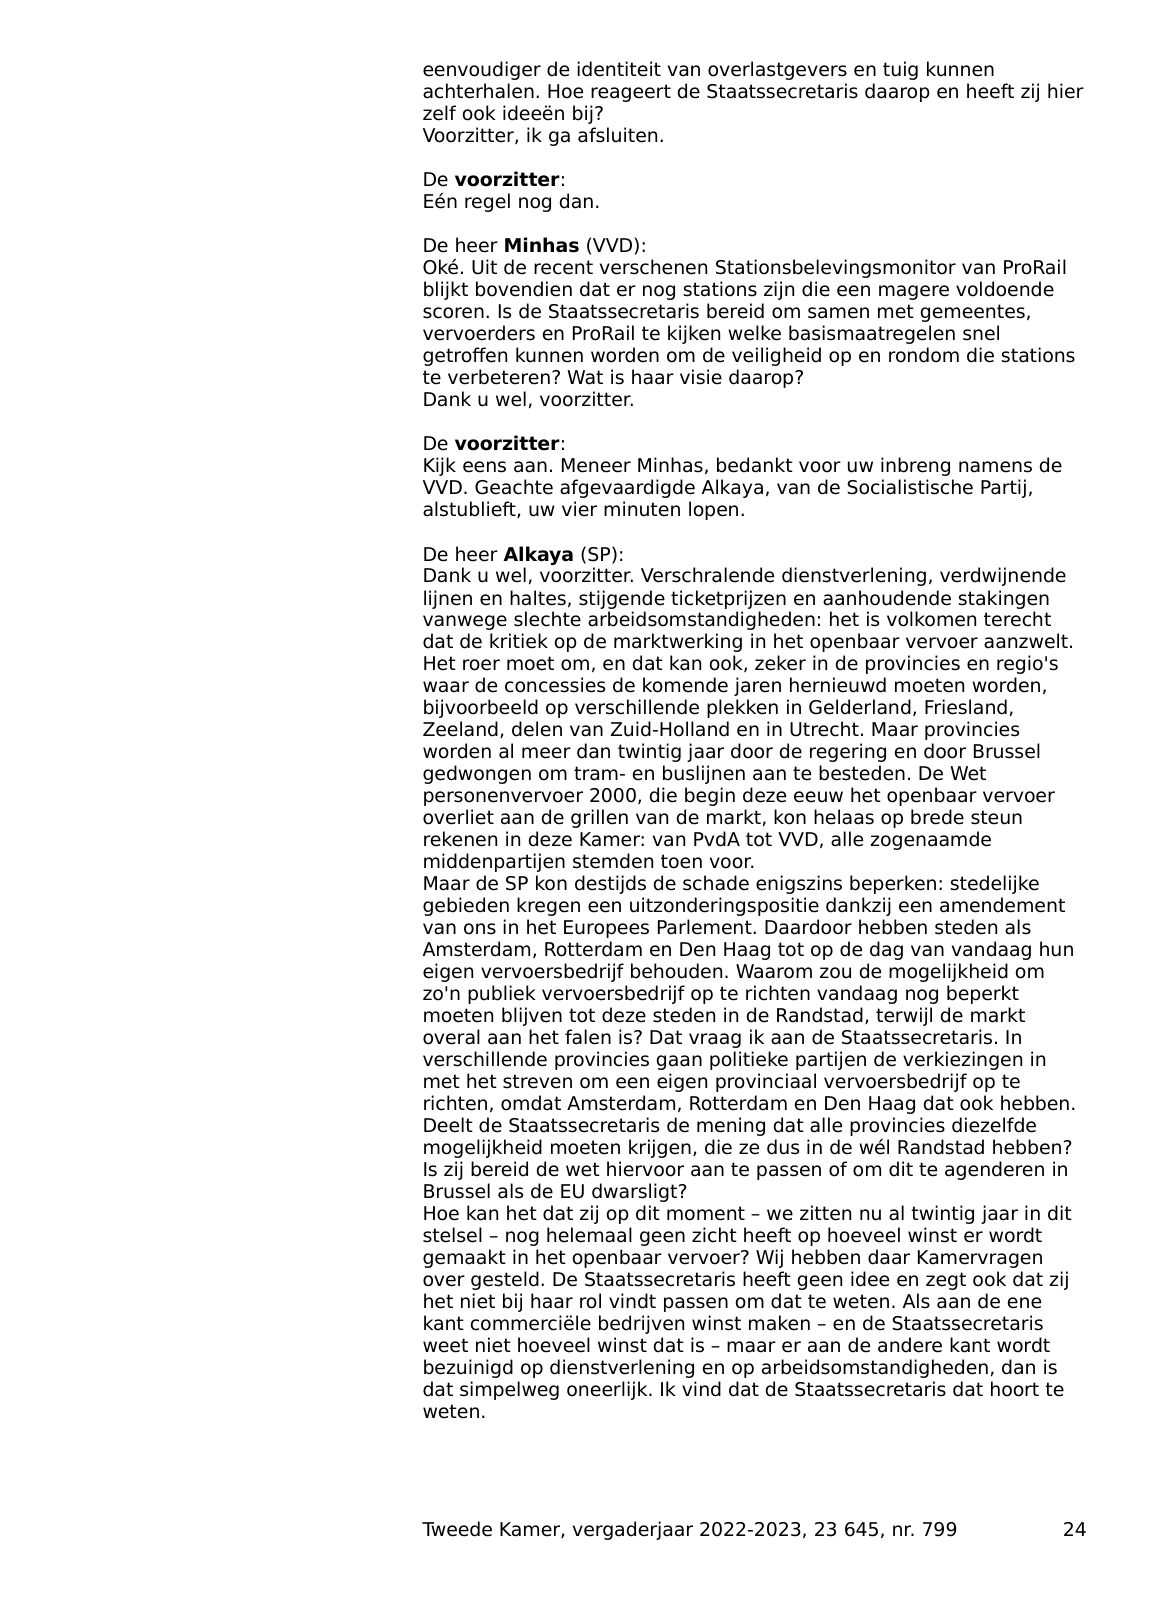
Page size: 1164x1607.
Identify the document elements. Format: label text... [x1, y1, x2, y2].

text De voorzitter: [422, 169, 1087, 191]
text Voorzitter, ik ga afsluiten. [422, 125, 1087, 147]
text De voorzitter: [422, 433, 1087, 455]
text Dank u wel, voorzitter. [422, 389, 1087, 411]
text Maar de SP kon destijds de schade enigszins beperken: stedelijke gebieden kregen een uitzonderingspositie dankzij een amendement van ons in het Europees Parlement. Daardoor hebben steden als Amsterdam, Rotterdam en Den Haag tot op de dag van vandaag hun eigen vervoersbedrijf behouden. Waarom zou de mogelijkheid om zo'n publiek vervoersbedrijf op te richten vandaag nog beperkt moeten blijven tot deze steden in de Randstad, terwijl de markt overal aan het falen is? Dat vraag ik aan de Staatssecretaris. In verschillende provincies gaan politieke partijen de verkiezingen in met het streven om een eigen provinciaal vervoersbedrijf op te richten, omdat Amsterdam, Rotterdam en Den Haag dat ook hebben. Deelt de Staatssecretaris de mening dat alle provincies diezelfde mogelijkheid moeten krijgen, die ze dus in de wél Randstad hebben? Is zij bereid de wet hiervoor aan te passen of om dit te agenderen in Brussel als de EU dwarsligt? [422, 873, 1087, 1203]
text Eén regel nog dan. [422, 191, 1087, 213]
text De heer Alkaya (SP): [422, 543, 1087, 565]
text Dank u wel, voorzitter. Verschralende dienstverlening, verdwijnende lijnen en haltes, stijgende ticketprijzen en aanhoudende stakingen vanwege slechte arbeidsomstandigheden: het is volkomen terecht dat de kritiek op de marktwerking in het openbaar vervoer aanzwelt. Het roer moet om, en dat kan ook, zeker in de provincies en regio's waar de concessies de komende jaren hernieuwd moeten worden, bijvoorbeeld op verschillende plekken in Gelderland, Friesland, Zeeland, delen van Zuid-Holland en in Utrecht. Maar provincies worden al meer dan twintig jaar door de regering en door Brussel gedwongen om tram- en buslijnen aan te besteden. De Wet personenvervoer 2000, die begin deze eeuw het openbaar vervoer overliet aan de grillen van de markt, kon helaas op brede steun rekenen in deze Kamer: van PvdA tot VVD, alle zogenaamde middenpartijen stemden toen voor. [422, 565, 1087, 873]
text Hoe kan het dat zij op dit moment – we zitten nu al twintig jaar in dit stelsel – nog helemaal geen zicht heeft op hoeveel winst er wordt gemaakt in het openbaar vervoer? Wij hebben daar Kamervragen over gesteld. De Staatssecretaris heeft geen idee en zegt ook dat zij het niet bij haar rol vindt passen om dat te weten. Als aan de ene kant commerciële bedrijven winst maken – en de Staatssecretaris weet niet hoeveel winst dat is – maar er aan de andere kant wordt bezuinigd op dienstverlening en op arbeidsomstandigheden, dan is dat simpelweg oneerlijk. Ik vind dat de Staatssecretaris dat hoort te weten. [422, 1203, 1087, 1423]
text De heer Minhas (VVD): [422, 235, 1087, 257]
text Oké. Uit de recent verschenen Stationsbelevingsmonitor van ProRail blijkt bovendien dat er nog stations zijn die een magere voldoende scoren. Is de Staatssecretaris bereid om samen met gemeentes, vervoerders en ProRail te kijken welke basismaatregelen snel getroffen kunnen worden om de veiligheid op en rondom die stations te verbeteren? Wat is haar visie daarop? [422, 257, 1087, 389]
text Kijk eens aan. Meneer Minhas, bedankt voor uw inbreng namens de VVD. Geachte afgevaardigde Alkaya, van de Socialistische Partij, alstublieft, uw vier minuten lopen. [422, 455, 1087, 521]
text eenvoudiger de identiteit van overlastgevers en tuig kunnen achterhalen. Hoe reageert de Staatssecretaris daarop en heeft zij hier zelf ook ideeën bij? [422, 59, 1087, 125]
